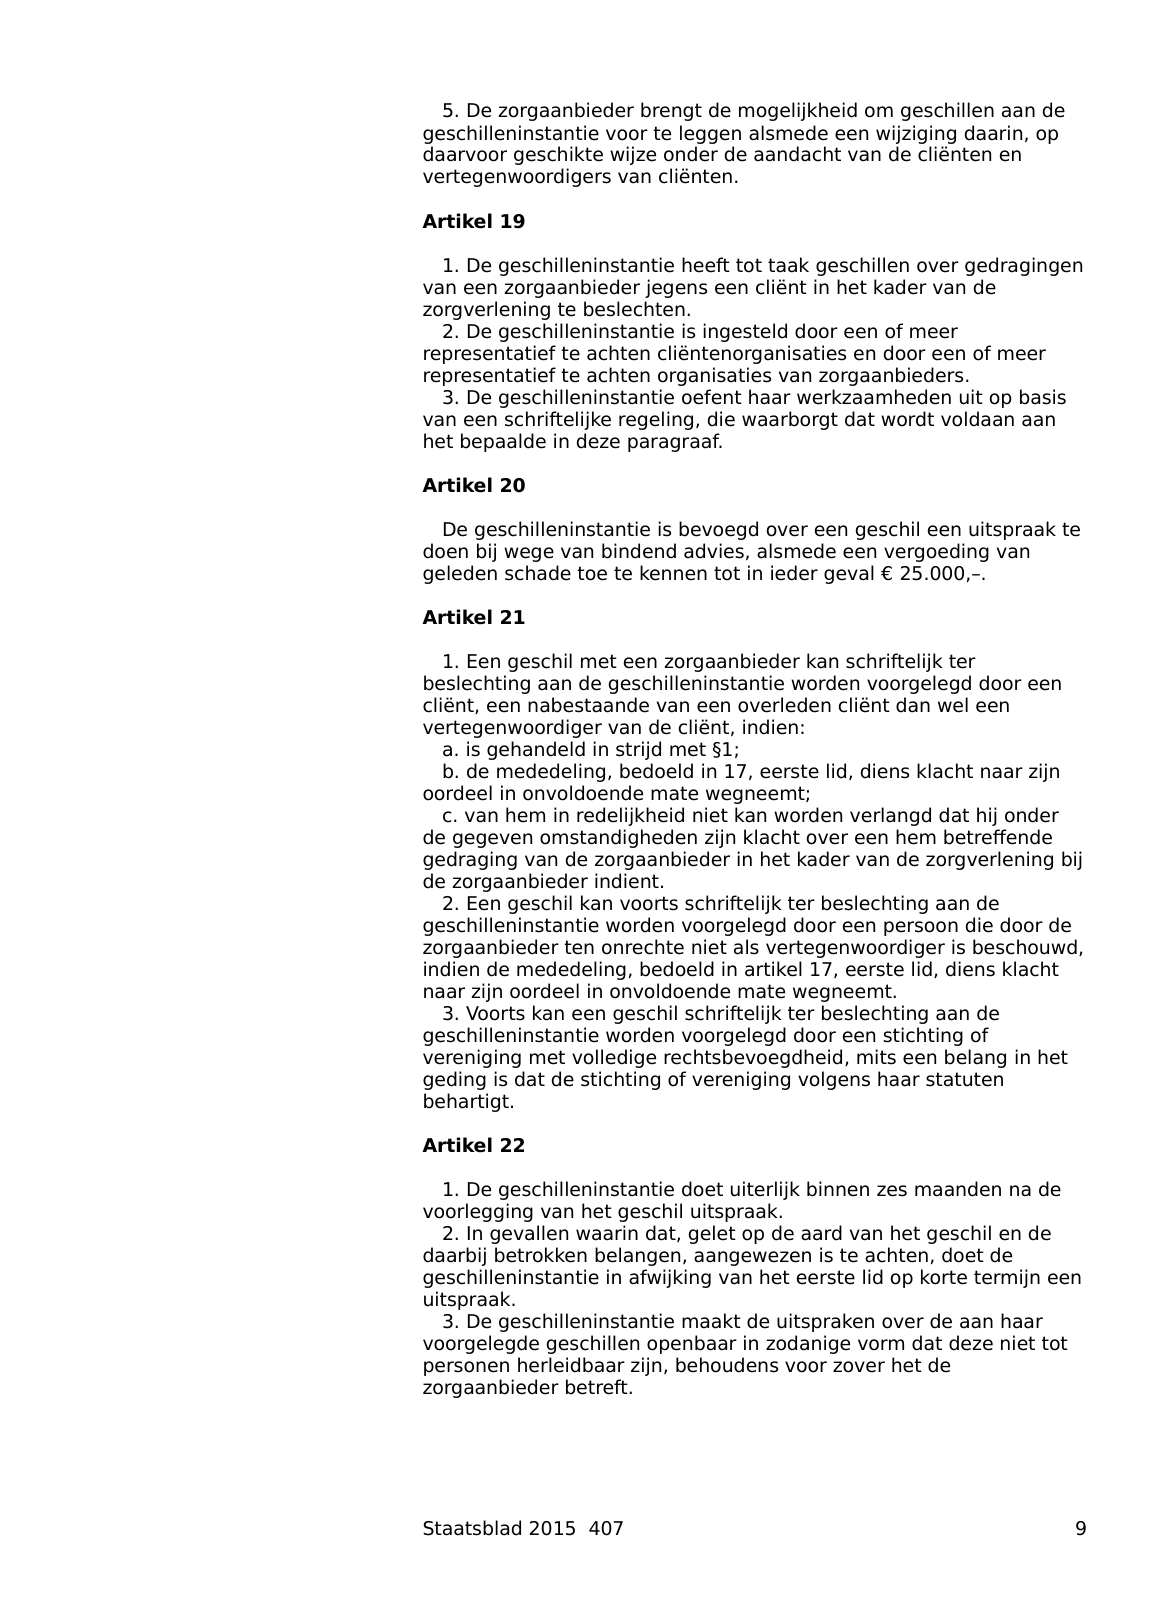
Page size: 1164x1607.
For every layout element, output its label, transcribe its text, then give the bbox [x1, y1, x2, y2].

subtitle Artikel 20 [422, 475, 1087, 497]
text 1. Een geschil met een zorgaanbieder kan schriftelijk ter beslechting aan de geschilleninstantie worden voorgelegd door een cliënt, een nabestaande van een overleden cliënt dan wel een vertegenwoordiger van de cliënt, indien: [422, 651, 1087, 739]
text De geschilleninstantie is bevoegd over een geschil een uitspraak te doen bij wege van bindend advies, alsmede een vergoeding van geleden schade toe te kennen tot in ieder geval € 25.000,–. [422, 519, 1087, 585]
text 1. De geschilleninstantie doet uiterlijk binnen zes maanden na de voorlegging van het geschil uitspraak. [422, 1179, 1087, 1223]
text a. is gehandeld in strijd met §1; [422, 739, 1087, 761]
text 1. De geschilleninstantie heeft tot taak geschillen over gedragingen van een zorgaanbieder jegens een cliënt in het kader van de zorgverlening te beslechten. [422, 255, 1087, 321]
text 2. De geschilleninstantie is ingesteld door een of meer representatief te achten cliëntenorganisaties en door een of meer representatief te achten organisaties van zorgaanbieders. [422, 321, 1087, 387]
text c. van hem in redelijkheid niet kan worden verlangd dat hij onder de gegeven omstandigheden zijn klacht over een hem betreffende gedraging van de zorgaanbieder in het kader van de zorgverlening bij de zorgaanbieder indient. [422, 805, 1087, 893]
text 3. Voorts kan een geschil schriftelijk ter beslechting aan de geschilleninstantie worden voorgelegd door een stichting of vereniging met volledige rechtsbevoegdheid, mits een belang in het geding is dat de stichting of vereniging volgens haar statuten behartigt. [422, 1003, 1087, 1113]
text 2. In gevallen waarin dat, gelet op de aard van het geschil en de daarbij betrokken belangen, aangewezen is te achten, doet de geschilleninstantie in afwijking van het eerste lid op korte termijn een uitspraak. [422, 1223, 1087, 1311]
text 2. Een geschil kan voorts schriftelijk ter beslechting aan de geschilleninstantie worden voorgelegd door een persoon die door de zorgaanbieder ten onrechte niet als vertegenwoordiger is beschouwd, indien de mededeling, bedoeld in artikel 17, eerste lid, diens klacht naar zijn oordeel in onvoldoende mate wegneemt. [422, 893, 1087, 1003]
text 3. De geschilleninstantie oefent haar werkzaamheden uit op basis van een schriftelijke regeling, die waarborgt dat wordt voldaan aan het bepaalde in deze paragraaf. [422, 387, 1087, 452]
text 3. De geschilleninstantie maakt de uitspraken over de aan haar voorgelegde geschillen openbaar in zodanige vorm dat deze niet tot personen herleidbaar zijn, behoudens voor zover het de zorgaanbieder betreft. [422, 1311, 1087, 1399]
subtitle Artikel 19 [422, 211, 1087, 232]
subtitle Artikel 22 [422, 1135, 1087, 1157]
text 5. De zorgaanbieder brengt de mogelijkheid om geschillen aan de geschilleninstantie voor te leggen alsmede een wijziging daarin, op daarvoor geschikte wijze onder de aandacht van de cliënten en vertegenwoordigers van cliёnten. [422, 100, 1087, 188]
text b. de mededeling, bedoeld in 17, eerste lid, diens klacht naar zijn oordeel in onvoldoende mate wegneemt; [422, 761, 1087, 805]
subtitle Artikel 21 [422, 607, 1087, 629]
